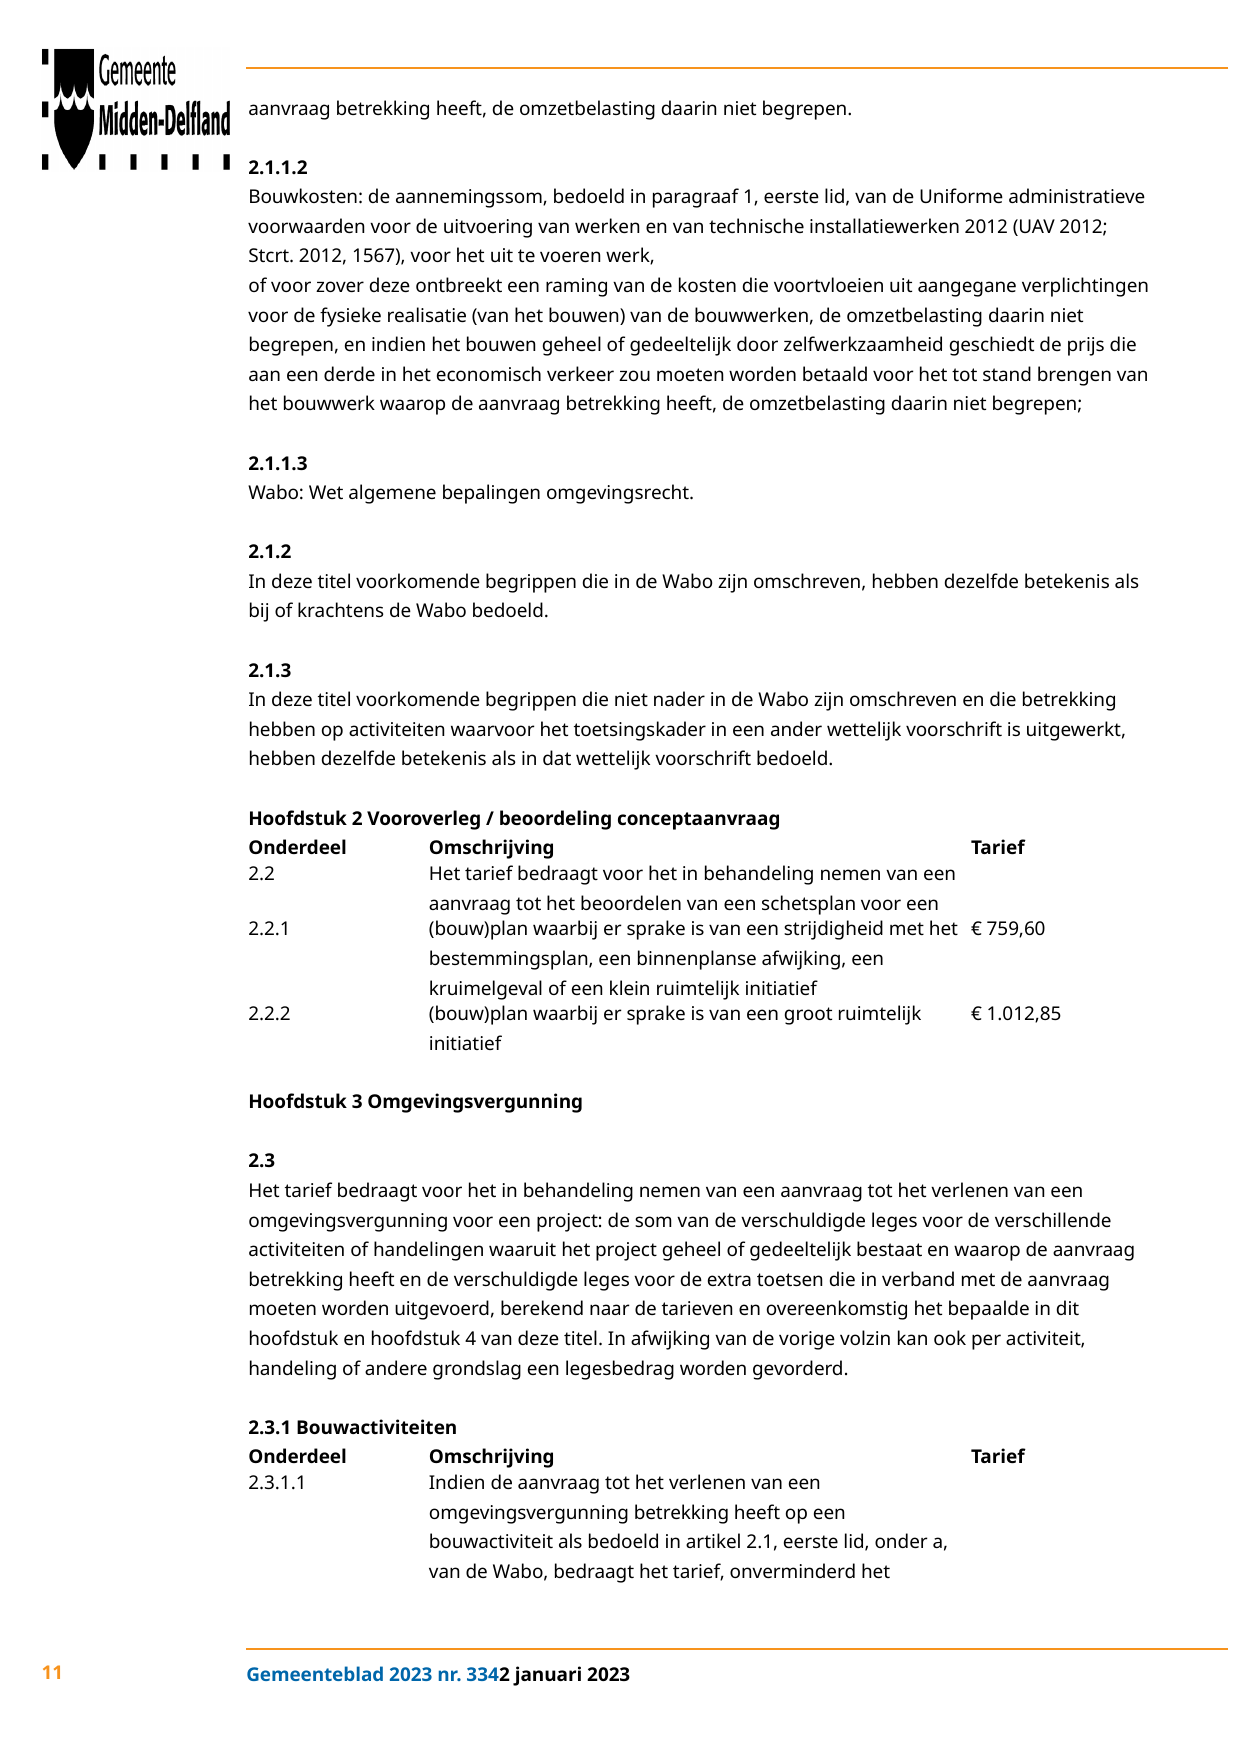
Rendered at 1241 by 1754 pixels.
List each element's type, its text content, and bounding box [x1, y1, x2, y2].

table_cell € 1.012,85 [971, 1000, 1152, 1056]
table_cell 2.2.2 [248, 1000, 429, 1056]
text In deze titel voorkomende begrippen die niet nader in de Wabo zijn omschreven en die betrekking hebben op activiteiten waarvoor het toetsingskader in een ander wettelijk voorschrift is uitgewerkt, hebben dezelfde betekenis als in dat wettelijk voorschrift bedoeld. [248, 686, 1152, 771]
table_cell 2.2.1 [248, 916, 429, 1000]
table_cell [971, 1469, 1152, 1584]
table_cell Indien de aanvraag tot het verlenen van een omgevingsvergunning betrekking heeft op een bouwactiviteit als bedoeld in artikel 2.1, eerste lid, onder a, van de Wabo, bedraagt het tarief, onverminderd het [429, 1469, 971, 1584]
table_header Onderdeel [248, 1444, 429, 1469]
text In deze titel voorkomende begrippen die in de Wabo zijn omschreven, hebben dezelfde betekenis als bij of krachtens de Wabo bedoeld. [248, 568, 1152, 623]
table_cell Het tarief bedraagt voor het in behandeling nemen van een aanvraag tot het beoordelen van een schetsplan voor een [429, 860, 971, 916]
text Wabo: Wet algemene bepalingen omgevingsrecht. [248, 479, 1152, 505]
table_cell 2.3.1.1 [248, 1469, 429, 1584]
picture [41, 47, 231, 172]
text Bouwkosten: de aannemingssom, bedoeld in paragraaf 1, eerste lid, van de Uniforme administratieve voorwaarden voor de uitvoering van werken en van technische installatiewerken 2012 (UAV 2012; Stcrt. 2012, 1567), voor het uit te voeren werk, [248, 183, 1152, 268]
table_header Tarief [971, 1444, 1152, 1469]
table_cell 2.2 [248, 860, 429, 916]
text Hoofdstuk 3 Omgevingsvergunning [248, 1088, 1152, 1114]
text 2.3.1 Bouwactiviteiten [248, 1414, 1152, 1440]
text 2.1.3 [248, 657, 1152, 683]
text 2.1.1.2 [248, 154, 1152, 180]
table_cell € 759,60 [971, 916, 1152, 1000]
text Hoofdstuk 2 Vooroverleg / beoordeling conceptaanvraag [248, 805, 1152, 831]
text 2.3 [248, 1148, 1152, 1173]
text aanvraag betrekking heeft, de omzetbelasting daarin niet begrepen. [248, 95, 1152, 121]
table_cell (bouw)plan waarbij er sprake is van een strijdigheid met het bestemmingsplan, een binnenplanse afwijking, een kruimelgeval of een klein ruimtelijk initiatief [429, 916, 971, 1000]
text Het tarief bedraagt voor het in behandeling nemen van een aanvraag tot het verlenen van een omgevingsvergunning voor een project: de som van de verschuldigde leges voor de verschillende activiteiten of handelingen waaruit het project geheel of gedeeltelijk bestaat en waarop de aanvraag betrekking heeft en de verschuldigde leges voor de extra toetsen die in verband met de aanvraag moeten worden uitgevoerd, berekend naar de tarieven en overeenkomstig het bepaalde in dit hoofdstuk en hoofdstuk 4 van deze titel. In afwijking van de vorige volzin kan ook per activiteit, handeling of andere grondslag een legesbedrag worden gevorderd. [248, 1177, 1152, 1381]
table_header Omschrijving [429, 835, 971, 860]
table_cell (bouw)plan waarbij er sprake is van een groot ruimtelijk initiatief [429, 1000, 971, 1056]
table_header Onderdeel [248, 835, 429, 860]
text 2.1.1.3 [248, 450, 1152, 476]
table_header Tarief [971, 835, 1152, 860]
text of voor zover deze ontbreekt een raming van de kosten die voortvloeien uit aangegane verplichtingen voor de fysieke realisatie (van het bouwen) van de bouwwerken, de omzetbelasting daarin niet begrepen, en indien het bouwen geheel of gedeeltelijk door zelfwerkzaamheid geschiedt de prijs die aan een derde in het economisch verkeer zou moeten worden betaald voor het tot stand brengen van het bouwwerk waarop de aanvraag betrekking heeft, de omzetbelasting daarin niet begrepen; [248, 272, 1152, 416]
text 2.1.2 [248, 538, 1152, 564]
table_cell [971, 860, 1152, 916]
table_header Omschrijving [429, 1444, 971, 1469]
